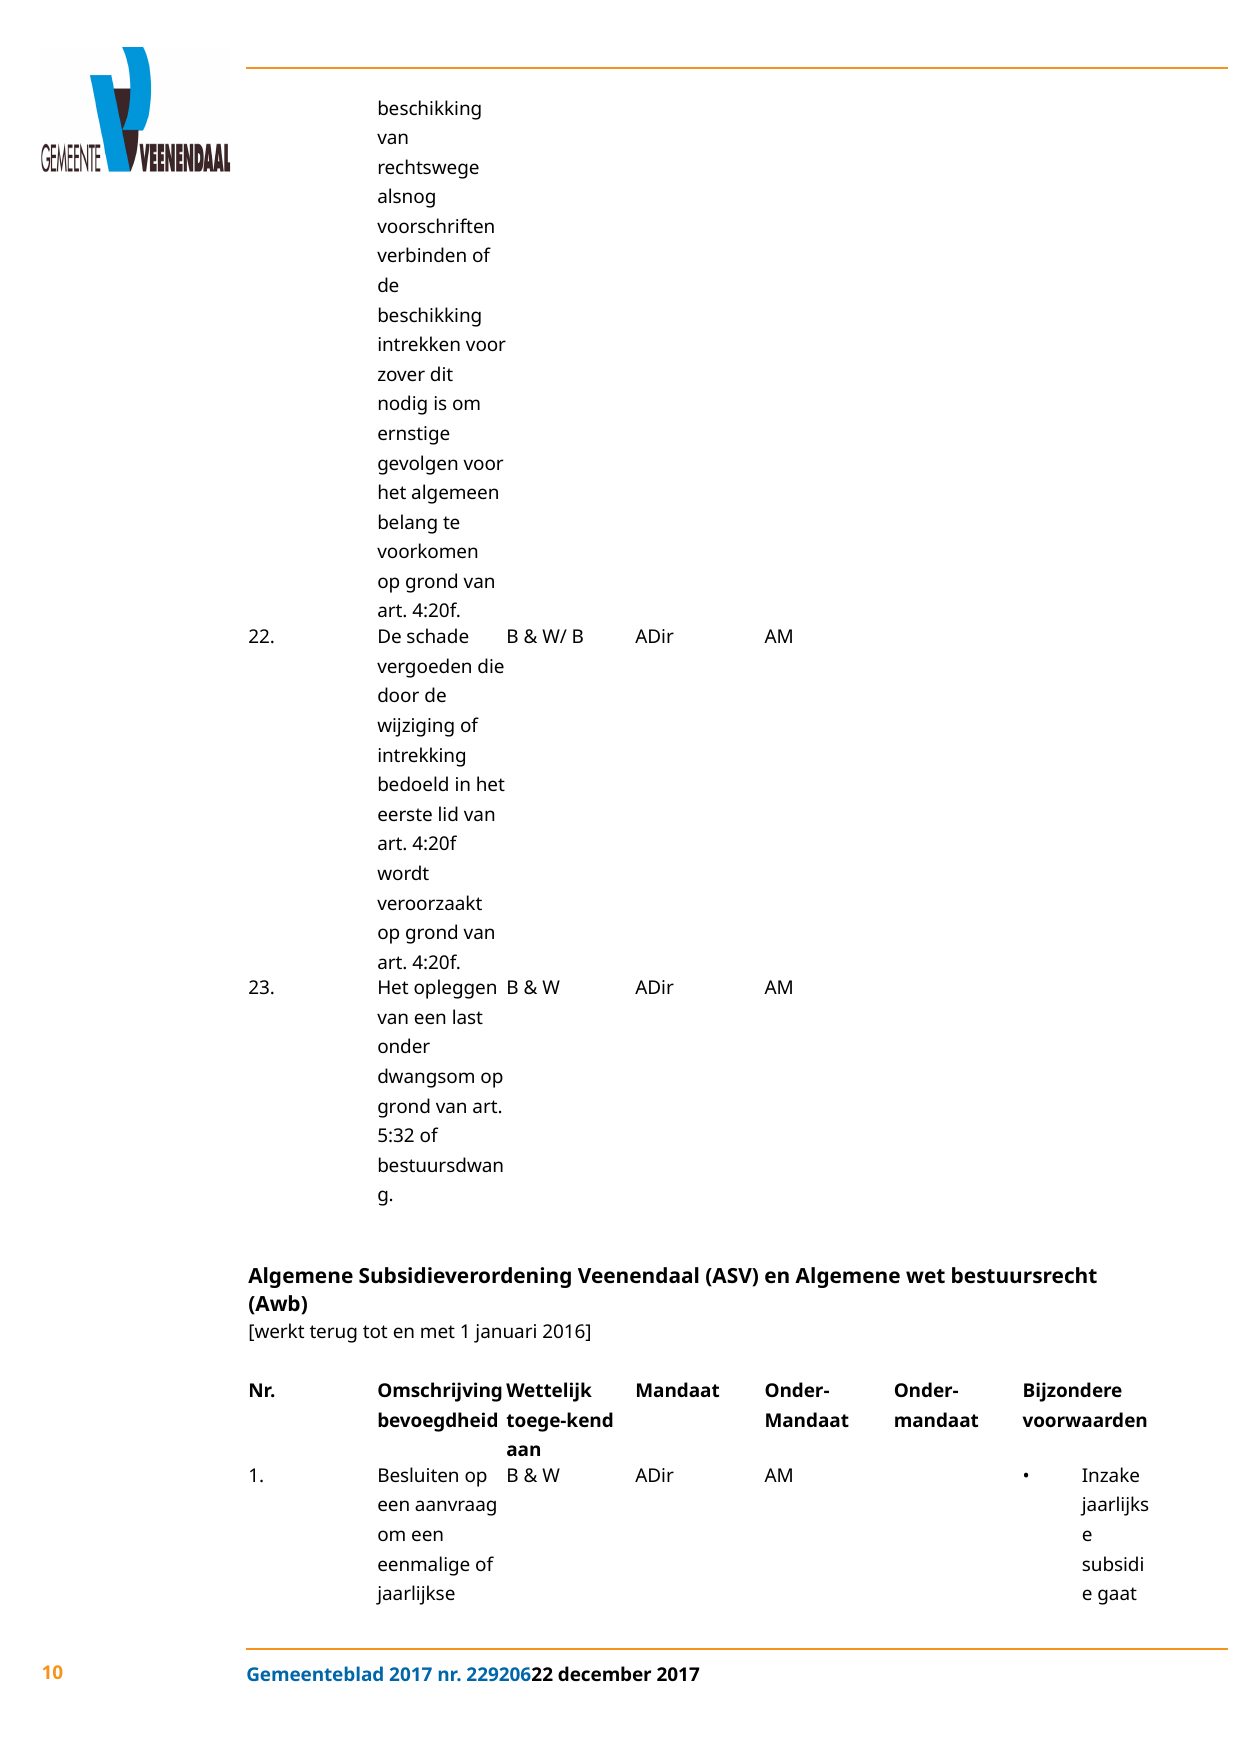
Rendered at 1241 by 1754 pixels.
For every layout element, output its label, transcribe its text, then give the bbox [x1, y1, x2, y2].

picture [123, 47, 231, 172]
text Algemene Subsidieverordening Veenendaal (ASV) en Algemene wet bestuursrecht (Awb) [248, 1261, 1152, 1318]
table_cell B & W [506, 1462, 635, 1606]
table_header Nr. [248, 1377, 377, 1462]
table_cell [894, 95, 1022, 623]
table_cell Besluiten op een aanvraag om een eenmalige of jaarlijkse [377, 1462, 506, 1606]
text [werkt terug tot en met 1 januari 2016] [248, 1318, 1152, 1344]
table_cell ADir [635, 975, 764, 1207]
table_cell ADir [635, 1462, 764, 1606]
table_cell [248, 1462, 377, 1606]
table_cell De schade vergoeden die door de wijziging of intrekking bedoeld in het eerste lid van art. 4:20f wordt veroorzaakt op grond van art. 4:20f. [377, 624, 506, 974]
table_header Mandaat [635, 1377, 764, 1462]
table_cell [635, 95, 764, 623]
table_header Onder- Mandaat [764, 1377, 893, 1462]
table_cell beschikking van rechtswege alsnog voorschriften verbinden of de beschikking intrekken voor zover dit nodig is om ernstige gevolgen voor het algemeen belang te voorkomen op grond van art. 4:20f. [377, 95, 506, 623]
table_cell Het opleggen van een last onder dwangsom op grond van art. 5:32 of bestuursdwang. [377, 975, 506, 1207]
table_header Onder-mandaat [894, 1377, 1022, 1462]
table_cell B & W/ B [506, 624, 635, 974]
table_cell [764, 95, 893, 623]
table_header Bijzondere voorwaarden [1023, 1377, 1152, 1462]
table_cell AM [764, 1462, 893, 1606]
table_cell AM [764, 975, 893, 1207]
table_cell [248, 95, 377, 623]
table_cell [894, 624, 1022, 974]
table_cell B & W [506, 975, 635, 1207]
table_cell [894, 975, 1022, 1207]
table_cell AM [764, 624, 893, 974]
table_cell [1023, 975, 1152, 1207]
table_cell [894, 1462, 1022, 1606]
table_cell ADir [635, 624, 764, 974]
table_cell [248, 975, 377, 1207]
table_header Wettelijk toege-kend aan [506, 1377, 635, 1462]
table_cell [248, 624, 377, 974]
table_cell [506, 95, 635, 623]
table_header Omschrijving bevoegdheid [377, 1377, 506, 1462]
table_cell [1023, 624, 1152, 974]
picture [41, 47, 130, 172]
table_cell [1023, 95, 1152, 623]
table_cell Inzake jaarlijkse subsidie gaat [1023, 1462, 1152, 1606]
